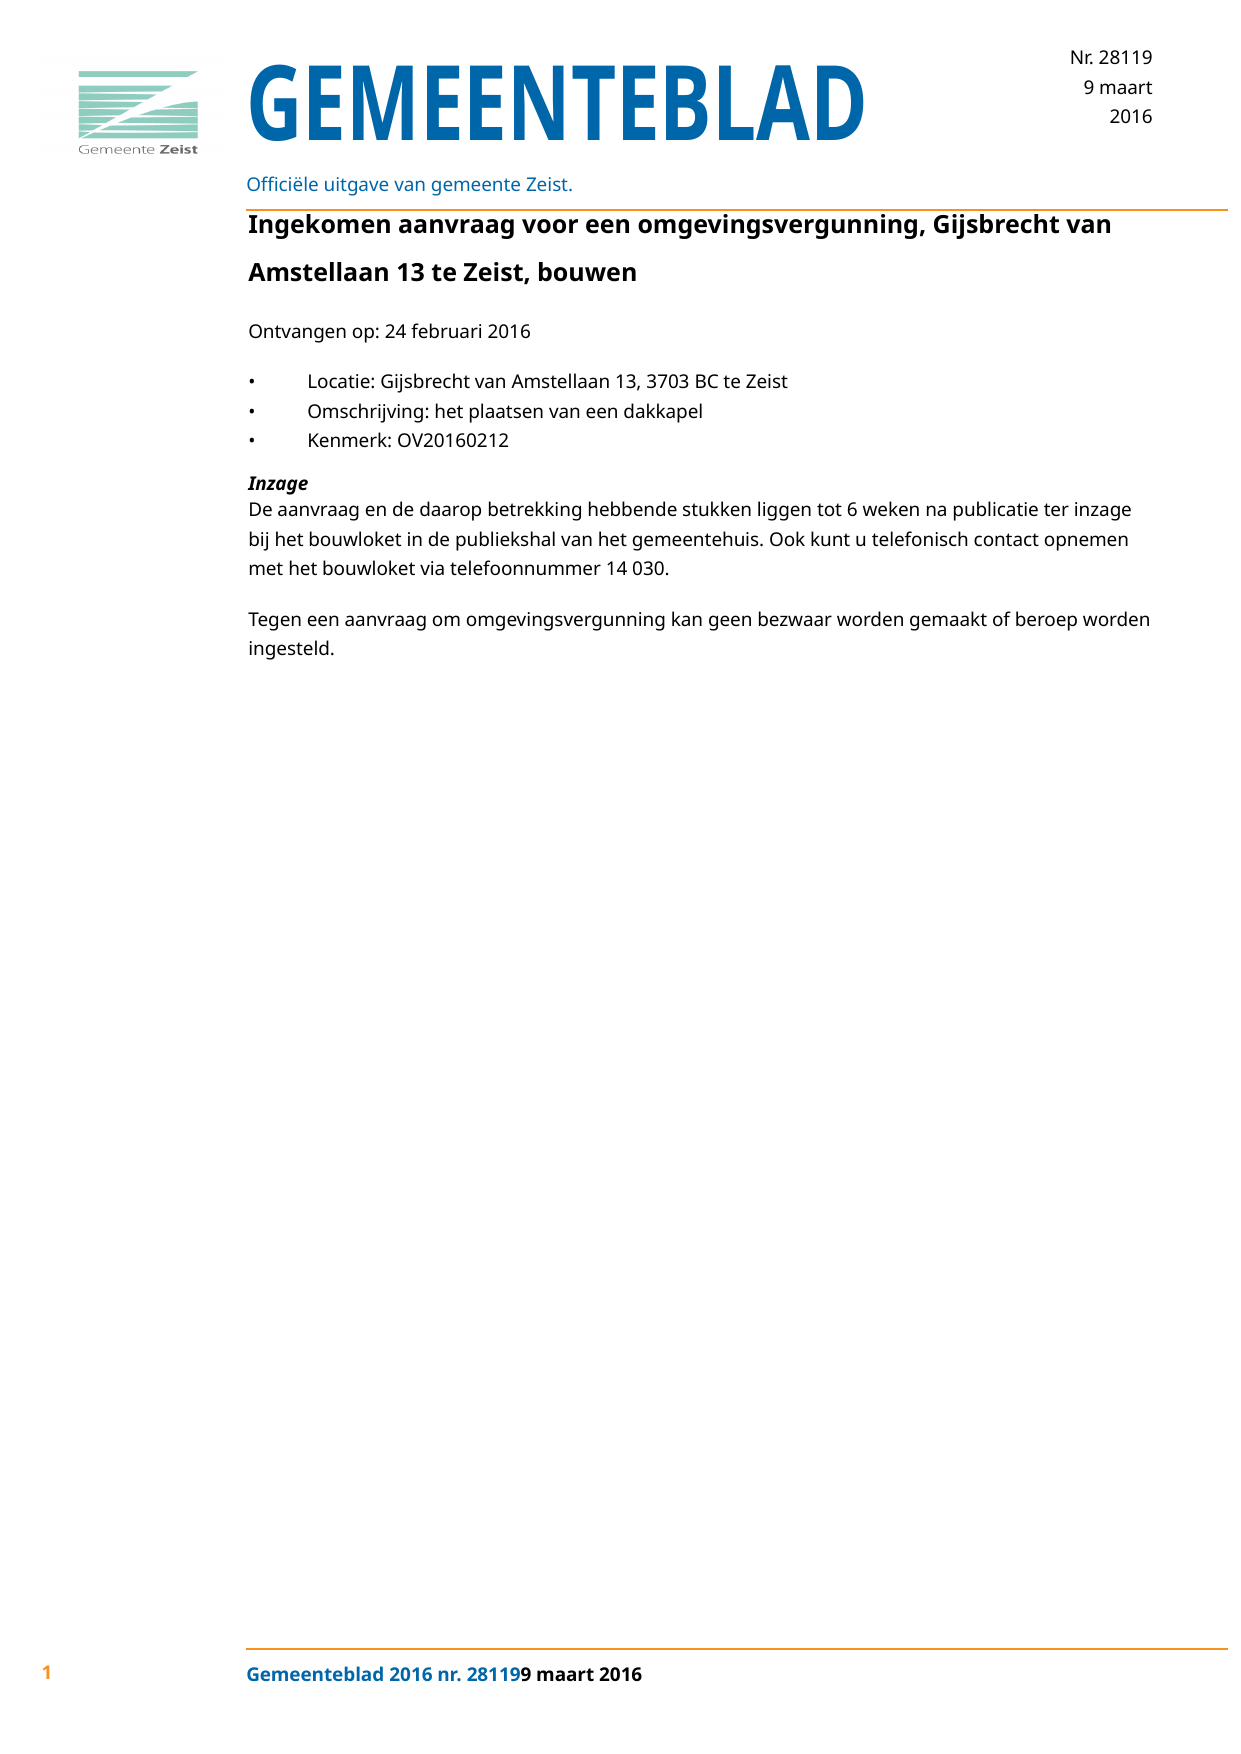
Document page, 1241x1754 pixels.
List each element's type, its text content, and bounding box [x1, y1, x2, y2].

list Locatie: Gijsbrecht van Amstellaan 13, 3703 BC te Zeist [248, 368, 1152, 394]
text De aanvraag en de daarop betrekking hebbende stukken liggen tot 6 weken na publicatie ter inzage bij het bouwloket in de publiekshal van het gemeentehuis. Ook kunt u telefonisch contact opnemen met het bouwloket via telefoonnummer 14 030. [248, 496, 1152, 581]
text Ontvangen op: 24 februari 2016 [248, 318, 1152, 344]
list Kenmerk: OV20160212 [248, 427, 1152, 453]
text Inzage [248, 471, 1152, 496]
list Omschrijving: het plaatsen van een dakkapel [248, 398, 1152, 424]
picture [41, 47, 231, 172]
text Tegen een aanvraag om omgevingsvergunning kan geen bezwaar worden gemaakt of beroep worden ingesteld. [248, 606, 1152, 661]
text Ingekomen aanvraag voor een omgevingsvergunning, Gijsbrecht van Amstellaan 13 te Zeist, bouwen [248, 211, 1152, 288]
